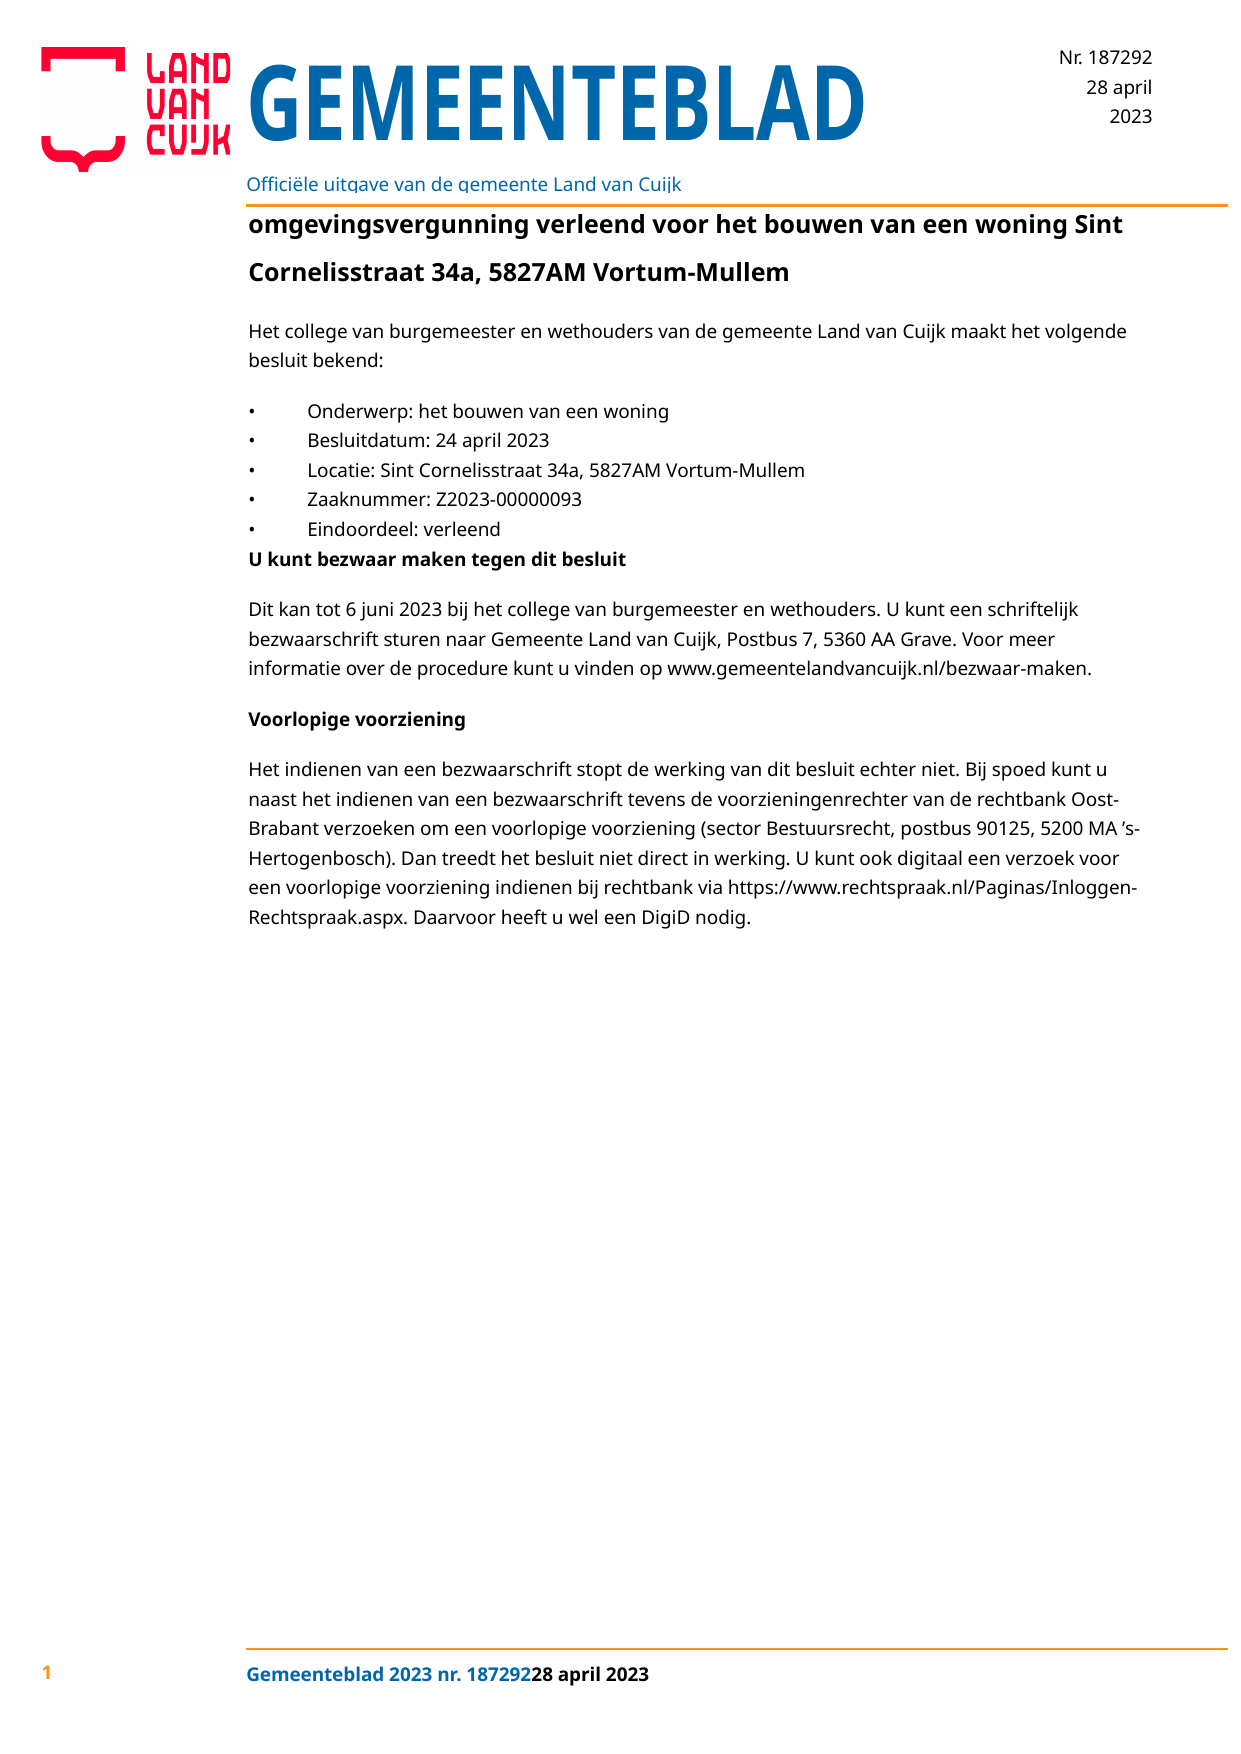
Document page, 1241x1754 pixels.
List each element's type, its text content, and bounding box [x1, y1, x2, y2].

text Het college van burgemeester en wethouders van de gemeente Land van Cuijk maakt het volgende besluit bekend: [248, 318, 1152, 373]
picture [41, 47, 231, 172]
list Onderwerp: het bouwen van een woning [248, 398, 1152, 424]
list Eindoordeel: verleend [248, 516, 1152, 542]
text U kunt bezwaar maken tegen dit besluit [248, 546, 1152, 572]
list Locatie: Sint Cornelisstraat 34a, 5827AM Vortum-Mullem [248, 457, 1152, 483]
list Zaaknummer: Z2023-00000093 [248, 487, 1152, 512]
text Dit kan tot 6 juni 2023 bij het college van burgemeester en wethouders. U kunt een schriftelijk bezwaarschrift sturen naar Gemeente Land van Cuijk, Postbus 7, 5360 AA Grave. Voor meer informatie over de procedure kunt u vinden op www.gemeentelandvancuijk.nl/bezwaar-maken. [248, 596, 1152, 681]
text omgevingsvergunning verleend voor het bouwen van een woning Sint Cornelisstraat 34a, 5827AM Vortum-Mullem [248, 207, 1152, 288]
text Het indienen van een bezwaarschrift stopt de werking van dit besluit echter niet. Bij spoed kunt u naast het indienen van een bezwaarschrift tevens de voorzieningenrechter van de rechtbank Oost-Brabant verzoeken om een voorlopige voorziening (sector Bestuursrecht, postbus 90125, 5200 MA ’s-Hertogenbosch). Dan treedt het besluit niet direct in werking. U kunt ook digitaal een verzoek voor een voorlopige voorziening indienen bij rechtbank via https://www.rechtspraak.nl/Paginas/Inloggen-Rechtspraak.aspx. Daarvoor heeft u wel een DigiD nodig. [248, 756, 1152, 930]
list Besluitdatum: 24 april 2023 [248, 427, 1152, 453]
text Voorlopige voorziening [248, 706, 1152, 732]
